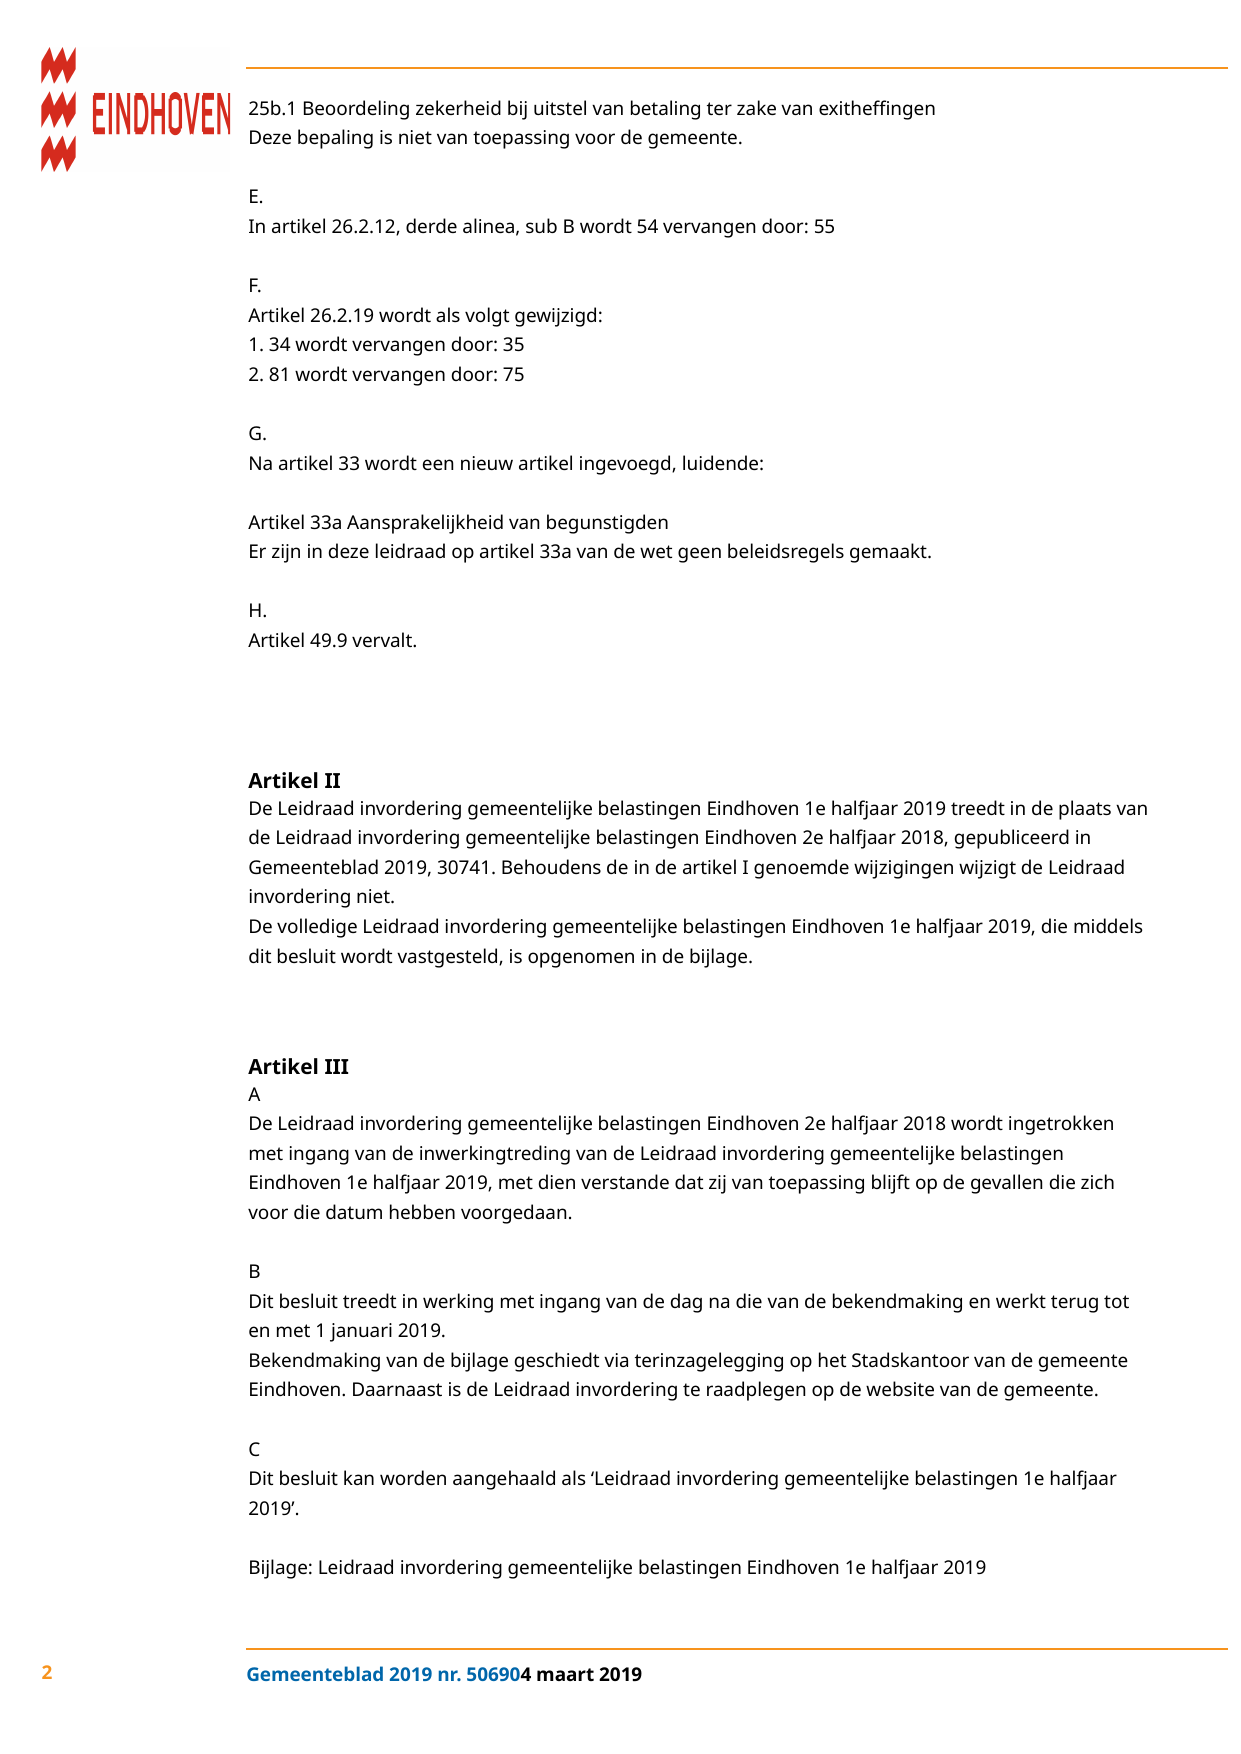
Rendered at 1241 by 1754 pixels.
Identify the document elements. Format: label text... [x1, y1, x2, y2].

text Er zijn in deze leidraad op artikel 33a van de wet geen beleidsregels gemaakt. [248, 538, 1152, 564]
text Artikel 33a Aansprakelijkheid van begunstigden [248, 509, 1152, 535]
text Artikel 49.9 vervalt. [248, 627, 1152, 653]
text A [248, 1081, 1152, 1107]
picture [41, 47, 231, 172]
text De Leidraad invordering gemeentelijke belastingen Eindhoven 2e halfjaar 2018 wordt ingetrokken met ingang van de inwerkingtreding van de Leidraad invordering gemeentelijke belastingen Eindhoven 1e halfjaar 2019, met dien verstande dat zij van toepassing blijft op de gevallen die zich voor die datum hebben voorgedaan. [248, 1110, 1152, 1225]
text B [248, 1258, 1152, 1284]
text Dit besluit treedt in werking met ingang van de dag na die van de bekendmaking en werkt terug tot en met 1 januari 2019. [248, 1288, 1152, 1343]
text C [248, 1436, 1152, 1462]
text Na artikel 33 wordt een nieuw artikel ingevoegd, luidende: [248, 450, 1152, 476]
text Artikel III [248, 1052, 1152, 1081]
text De Leidraad invordering gemeentelijke belastingen Eindhoven 1e halfjaar 2019 treedt in de plaats van de Leidraad invordering gemeentelijke belastingen Eindhoven 2e halfjaar 2018, gepubliceerd in Gemeenteblad 2019, 30741. Behoudens de in de artikel I genoemde wijzigingen wijzigt de Leidraad invordering niet. [248, 795, 1152, 909]
text E. [248, 183, 1152, 209]
text G. [248, 420, 1152, 446]
text 2. 81 wordt vervangen door: 75 [248, 361, 1152, 387]
text Dit besluit kan worden aangehaald als ‘Leidraad invordering gemeentelijke belastingen 1e halfjaar 2019’. [248, 1465, 1152, 1521]
text Bekendmaking van de bijlage geschiedt via terinzagelegging op het Stadskantoor van de gemeente Eindhoven. Daarnaast is de Leidraad invordering te raadplegen op de website van de gemeente. [248, 1347, 1152, 1402]
text In artikel 26.2.12, derde alinea, sub B wordt 54 vervangen door: 55 [248, 213, 1152, 239]
text Deze bepaling is niet van toepassing voor de gemeente. [248, 124, 1152, 150]
text H. [248, 598, 1152, 623]
text Artikel 26.2.19 wordt als volgt gewijzigd: [248, 302, 1152, 328]
text F. [248, 272, 1152, 298]
text 25b.1 Beoordeling zekerheid bij uitstel van betaling ter zake van exitheffingen [248, 95, 1152, 121]
text De volledige Leidraad invordering gemeentelijke belastingen Eindhoven 1e halfjaar 2019, die middels dit besluit wordt vastgesteld, is opgenomen in de bijlage. [248, 913, 1152, 968]
text Bijlage: Leidraad invordering gemeentelijke belastingen Eindhoven 1e halfjaar 2019 [248, 1554, 1152, 1580]
text Artikel II [248, 766, 1152, 795]
text 1. 34 wordt vervangen door: 35 [248, 331, 1152, 357]
